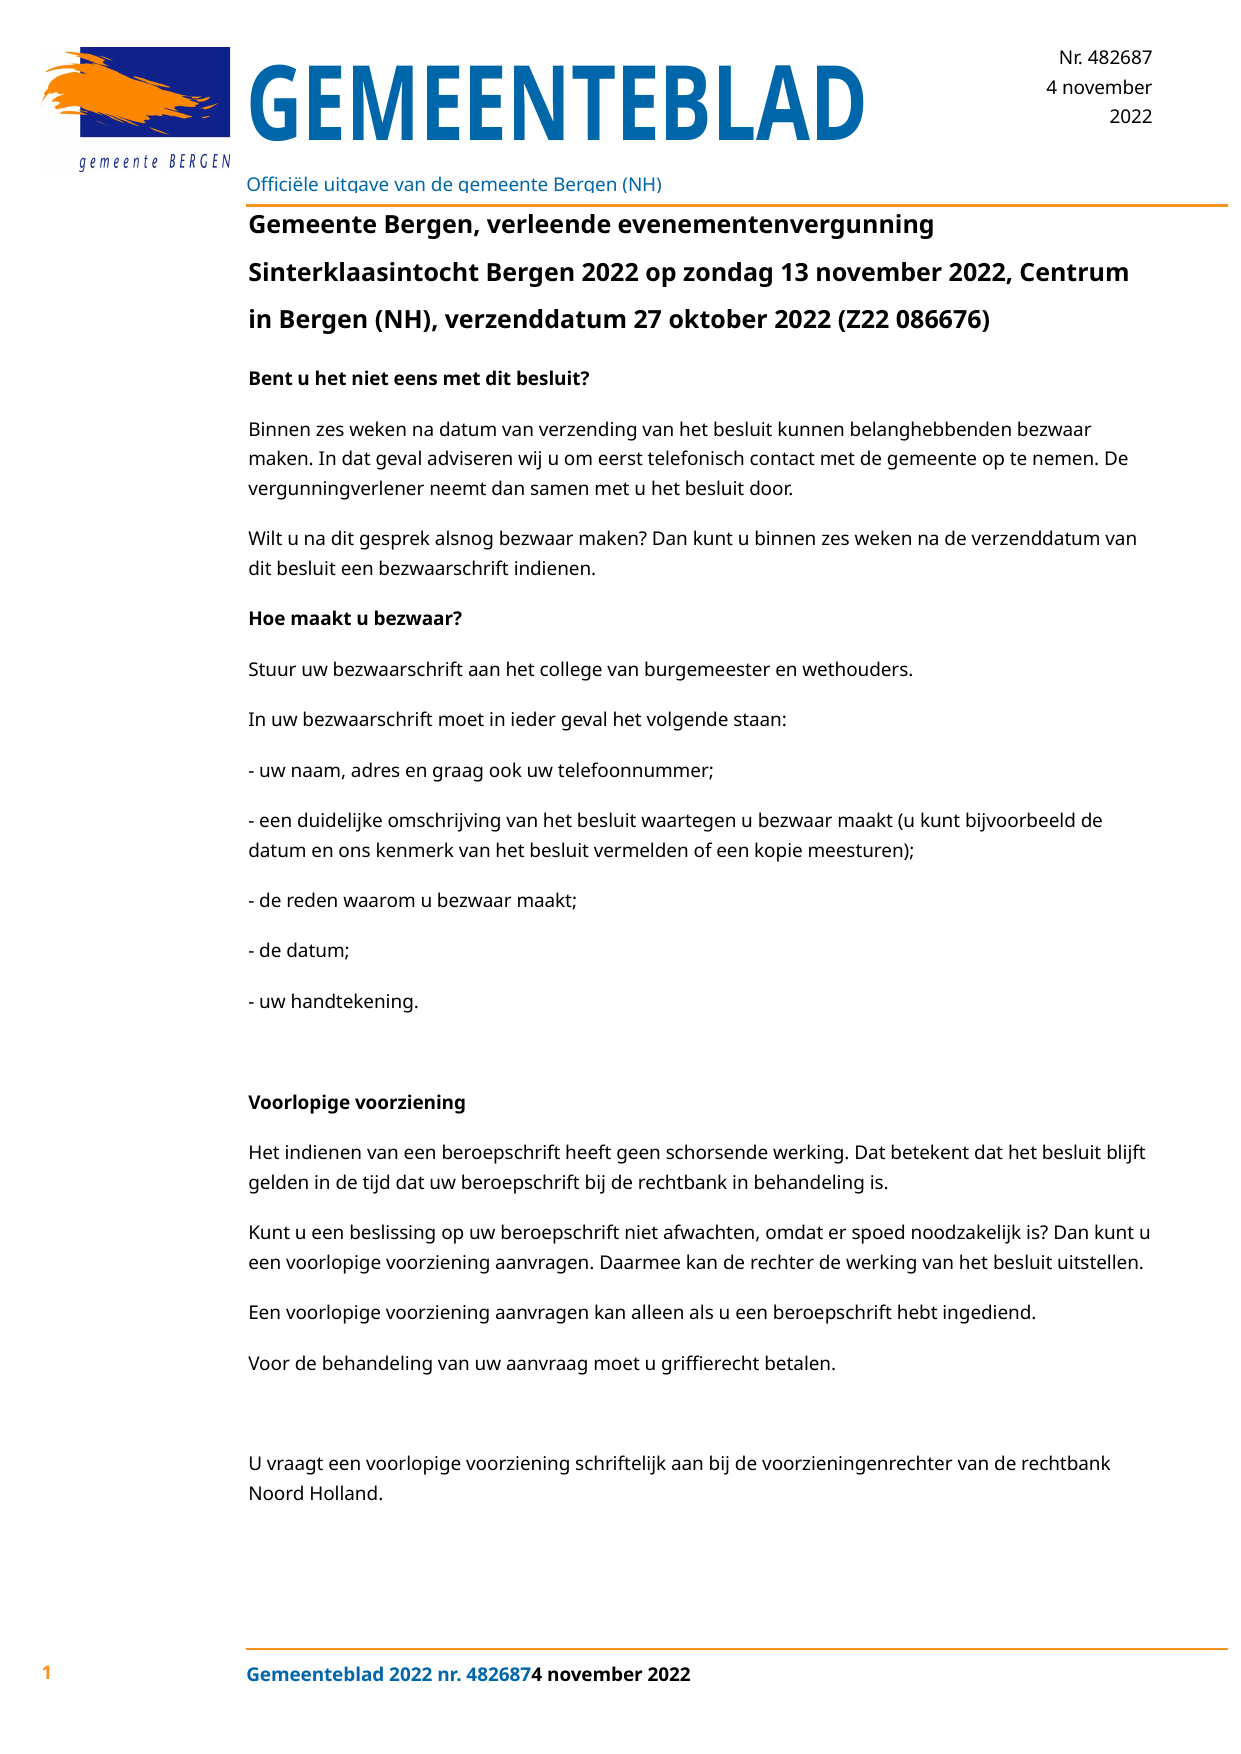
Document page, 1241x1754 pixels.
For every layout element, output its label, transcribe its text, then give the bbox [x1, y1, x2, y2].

text - de reden waarom u bezwaar maakt; [248, 887, 1152, 913]
text Voorlopige voorziening [248, 1089, 1152, 1114]
text - uw naam, adres en graag ook uw telefoonnummer; [248, 757, 1152, 782]
text Het indienen van een beroepschrift heeft geen schorsende werking. Dat betekent dat het besluit blijft gelden in de tijd dat uw beroepschrift bij de rechtbank in behandeling is. [248, 1139, 1152, 1194]
text Hoe maakt u bezwaar? [248, 606, 1152, 631]
text Voor de behandeling van uw aanvraag moet u griffierecht betalen. [248, 1350, 1152, 1375]
text In uw bezwaarschrift moet in ieder geval het volgende staan: [248, 706, 1152, 732]
text Wilt u na dit gesprek alsnog bezwaar maken? Dan kunt u binnen zes weken na de verzenddatum van dit besluit een bezwaarschrift indienen. [248, 526, 1152, 581]
text Kunt u een beslissing op uw beroepschrift niet afwachten, omdat er spoed noodzakelijk is? Dan kunt u een voorlopige voorziening aanvragen. Daarmee kan de rechter de werking van het besluit uitstellen. [248, 1219, 1152, 1274]
text U vraagt een voorlopige voorziening schriftelijk aan bij de voorzieningenrechter van de rechtbank Noord Holland. [248, 1451, 1152, 1506]
text - een duidelijke omschrijving van het besluit waartegen u bezwaar maakt (u kunt bijvoorbeeld de datum en ons kenmerk van het besluit vermelden of een kopie meesturen); [248, 807, 1152, 862]
picture [41, 47, 231, 172]
text - uw handtekening. [248, 988, 1152, 1014]
text Gemeente Bergen, verleende evenementenvergunning Sinterklaasintocht Bergen 2022 op zondag 13 november 2022, Centrum in Bergen (NH), verzenddatum 27 oktober 2022 (Z22 086676) [248, 207, 1152, 336]
text - de datum; [248, 938, 1152, 963]
text Binnen zes weken na datum van verzending van het besluit kunnen belanghebbenden bezwaar maken. In dat geval adviseren wij u om eerst telefonisch contact met de gemeente op te nemen. De vergunningverlener neemt dan samen met u het besluit door. [248, 416, 1152, 501]
text Stuur uw bezwaarschrift aan het college van burgemeester en wethouders. [248, 656, 1152, 682]
text Bent u het niet eens met dit besluit? [248, 366, 1152, 391]
text Een voorlopige voorziening aanvragen kan alleen als u een beroepschrift hebt ingediend. [248, 1299, 1152, 1325]
